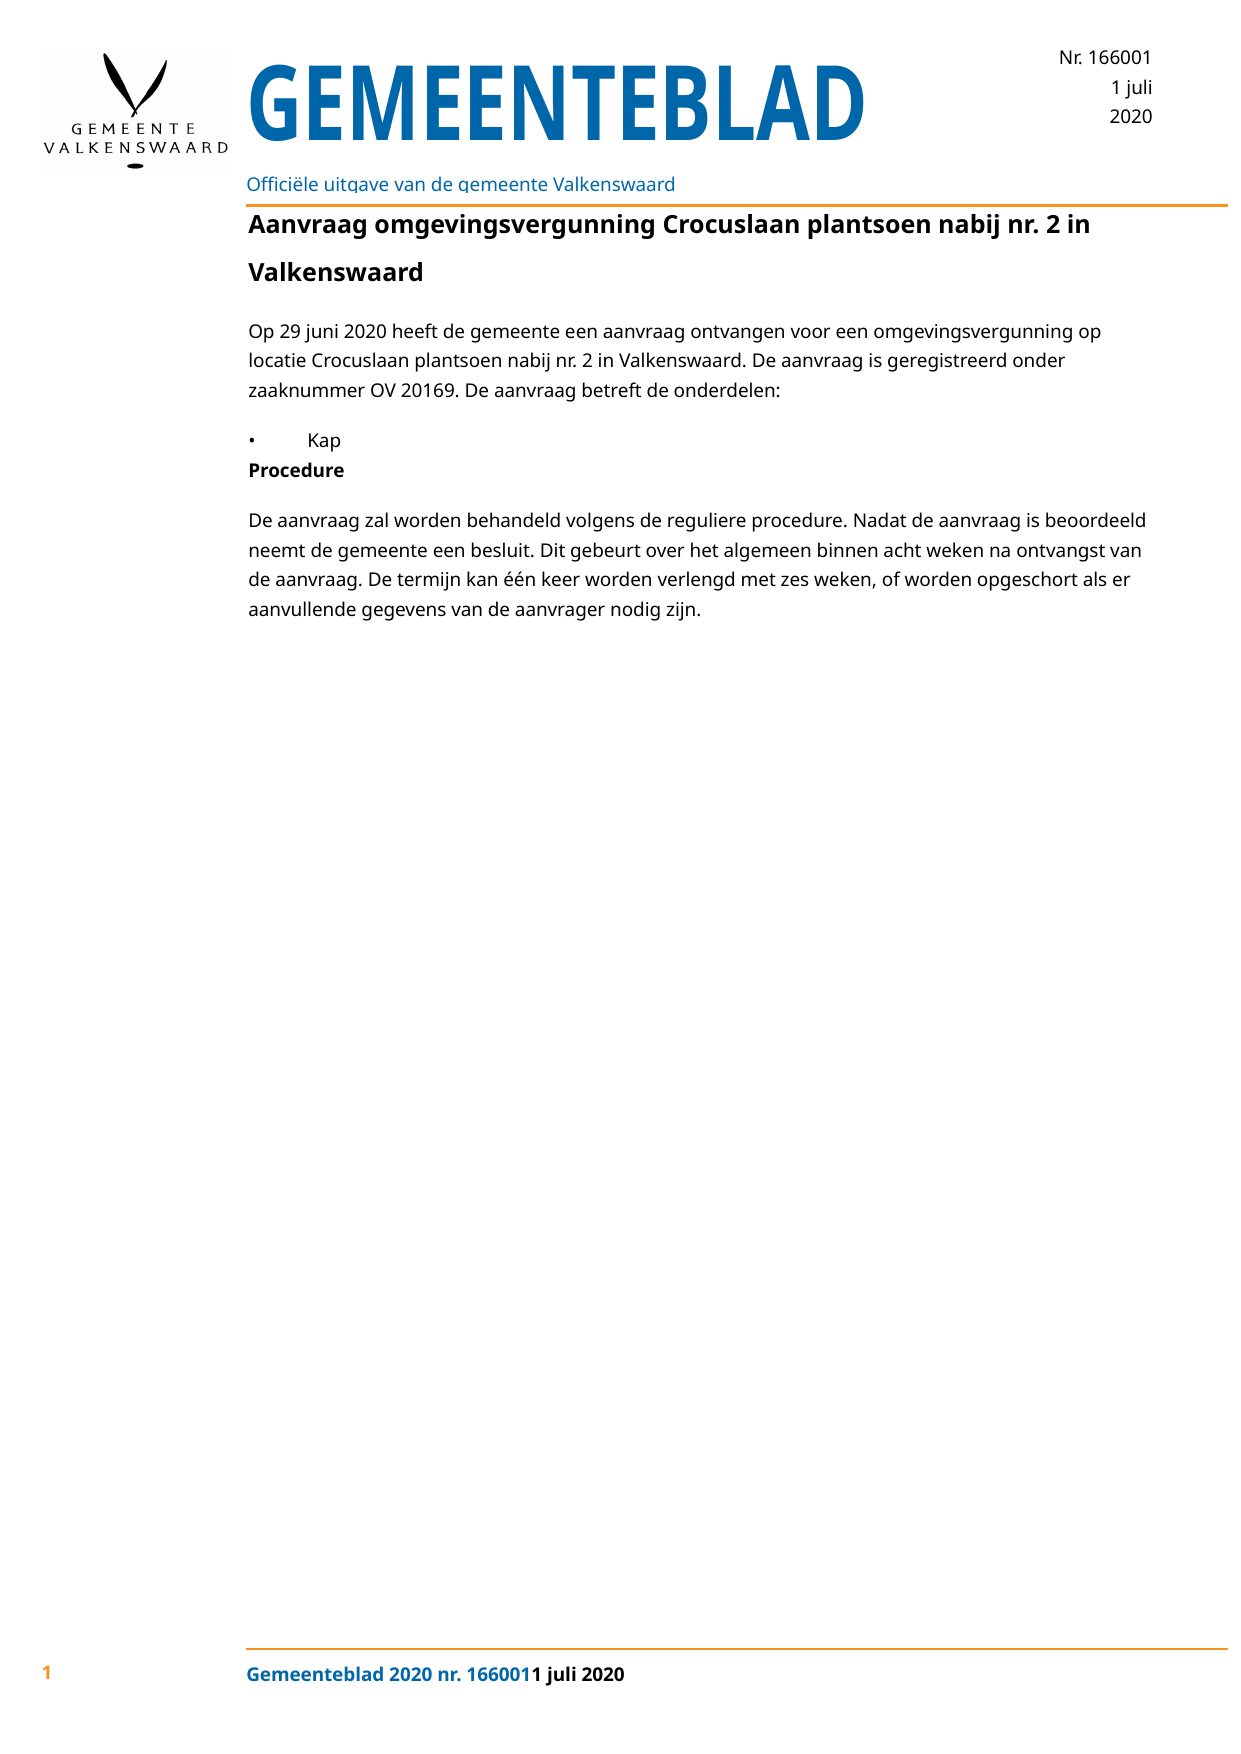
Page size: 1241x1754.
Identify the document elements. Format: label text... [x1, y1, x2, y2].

list Kap [248, 427, 1152, 453]
text Procedure [248, 457, 1152, 483]
text Op 29 juni 2020 heeft de gemeente een aanvraag ontvangen voor een omgevingsvergunning op locatie Crocuslaan plantsoen nabij nr. 2 in Valkenswaard. De aanvraag is geregistreerd onder zaaknummer OV 20169. De aanvraag betreft de onderdelen: [248, 318, 1152, 403]
picture [41, 47, 231, 172]
text Aanvraag omgevingsvergunning Crocuslaan plantsoen nabij nr. 2 in Valkenswaard [248, 207, 1152, 288]
text De aanvraag zal worden behandeld volgens de reguliere procedure. Nadat de aanvraag is beoordeeld neemt de gemeente een besluit. Dit gebeurt over het algemeen binnen acht weken na ontvangst van de aanvraag. De termijn kan één keer worden verlengd met zes weken, of worden opgeschort als er aanvullende gegevens van de aanvrager nodig zijn. [248, 507, 1152, 622]
